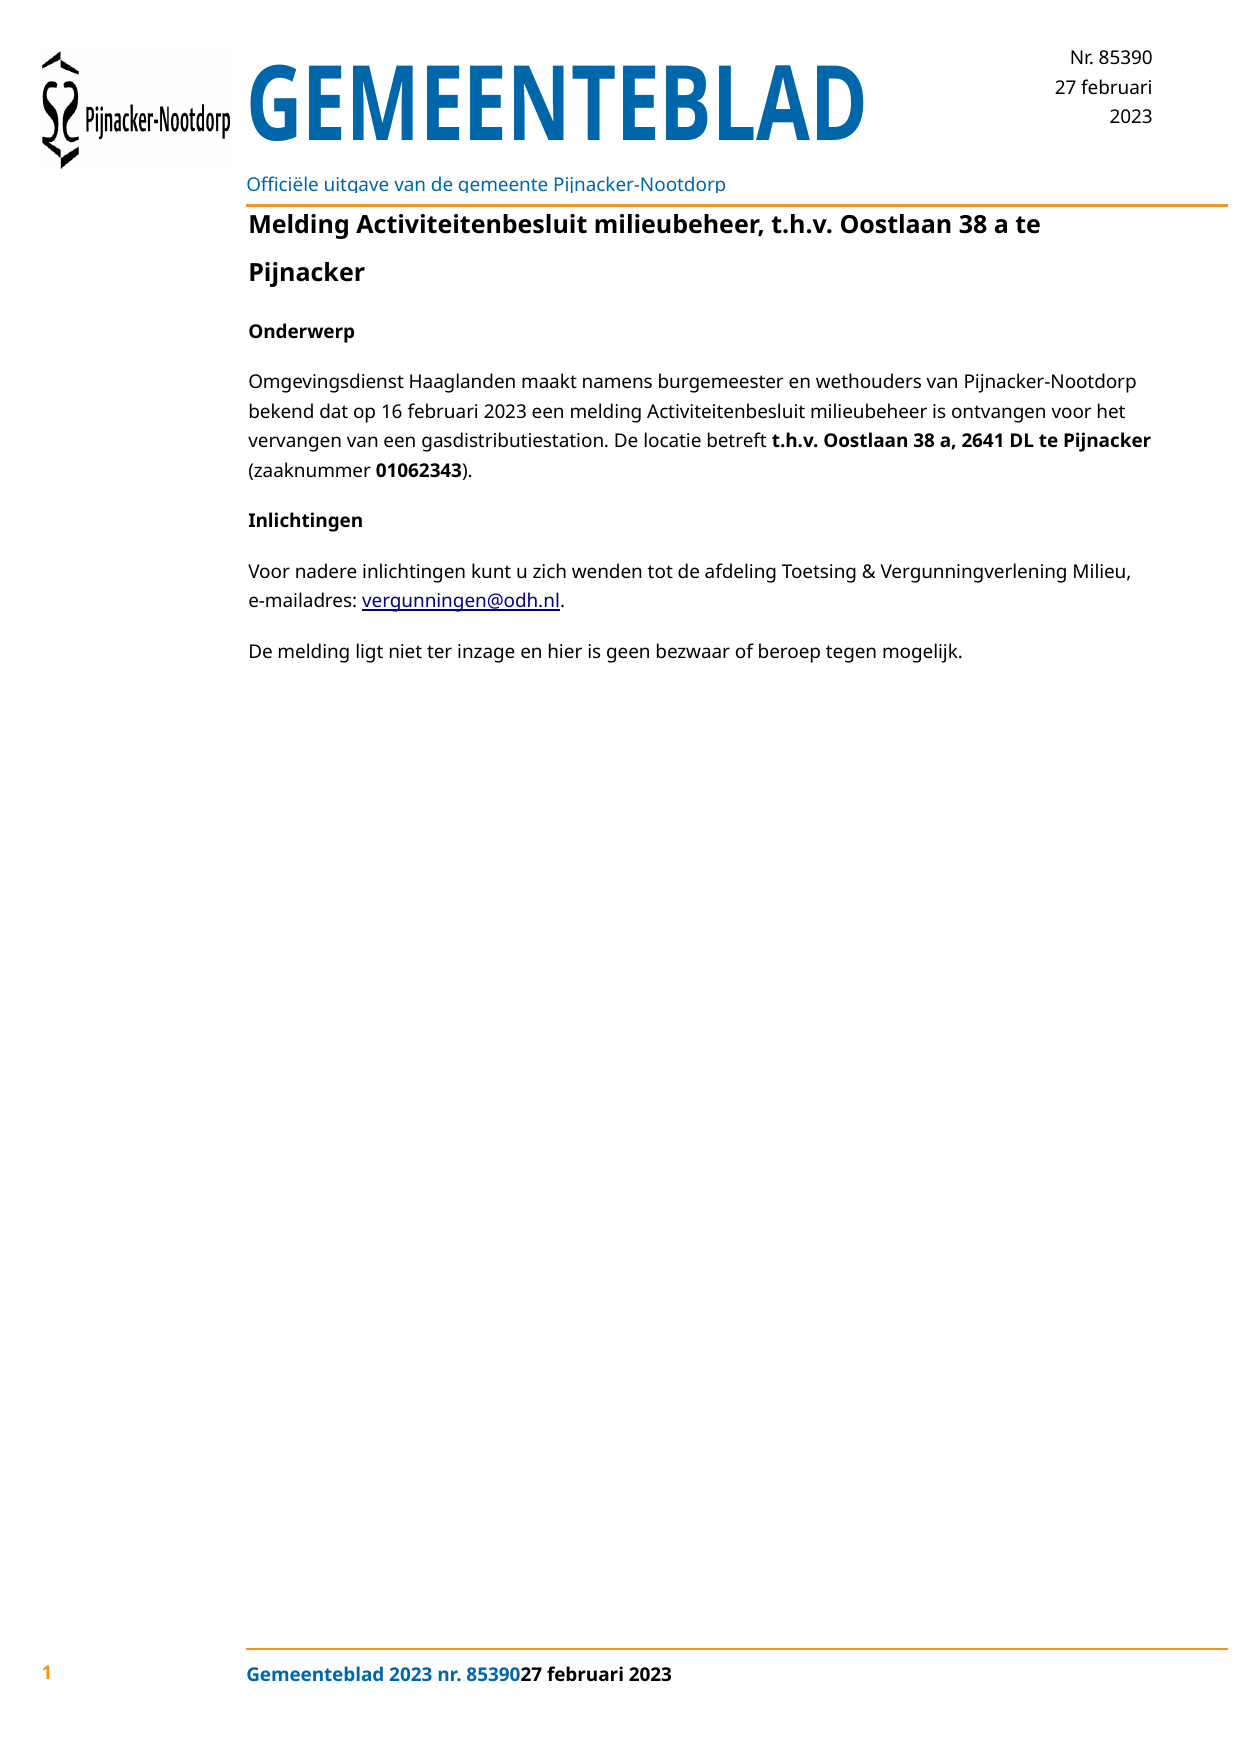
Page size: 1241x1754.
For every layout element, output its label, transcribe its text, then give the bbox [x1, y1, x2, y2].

picture [41, 47, 231, 172]
text Omgevingsdienst Haaglanden maakt namens burgemeester en wethouders van Pijnacker-Nootdorp bekend dat op 16 februari 2023 een melding Activiteitenbesluit milieubeheer is ontvangen voor het vervangen van een gasdistributiestation. De locatie betreft t.h.v. Oostlaan 38 a, 2641 DL te Pijnacker (zaaknummer 01062343). [248, 368, 1152, 483]
text De melding ligt niet ter inzage en hier is geen bezwaar of beroep tegen mogelijk. [248, 638, 1152, 664]
text Voor nadere inlichtingen kunt u zich wenden tot de afdeling Toetsing & Vergunningverlening Milieu, e-mailadres: vergunningen@odh.nl. [248, 558, 1152, 613]
text Inlichtingen [248, 507, 1152, 533]
text Onderwerp [248, 318, 1152, 344]
text Melding Activiteitenbesluit milieubeheer, t.h.v. Oostlaan 38 a te Pijnacker [248, 207, 1152, 288]
